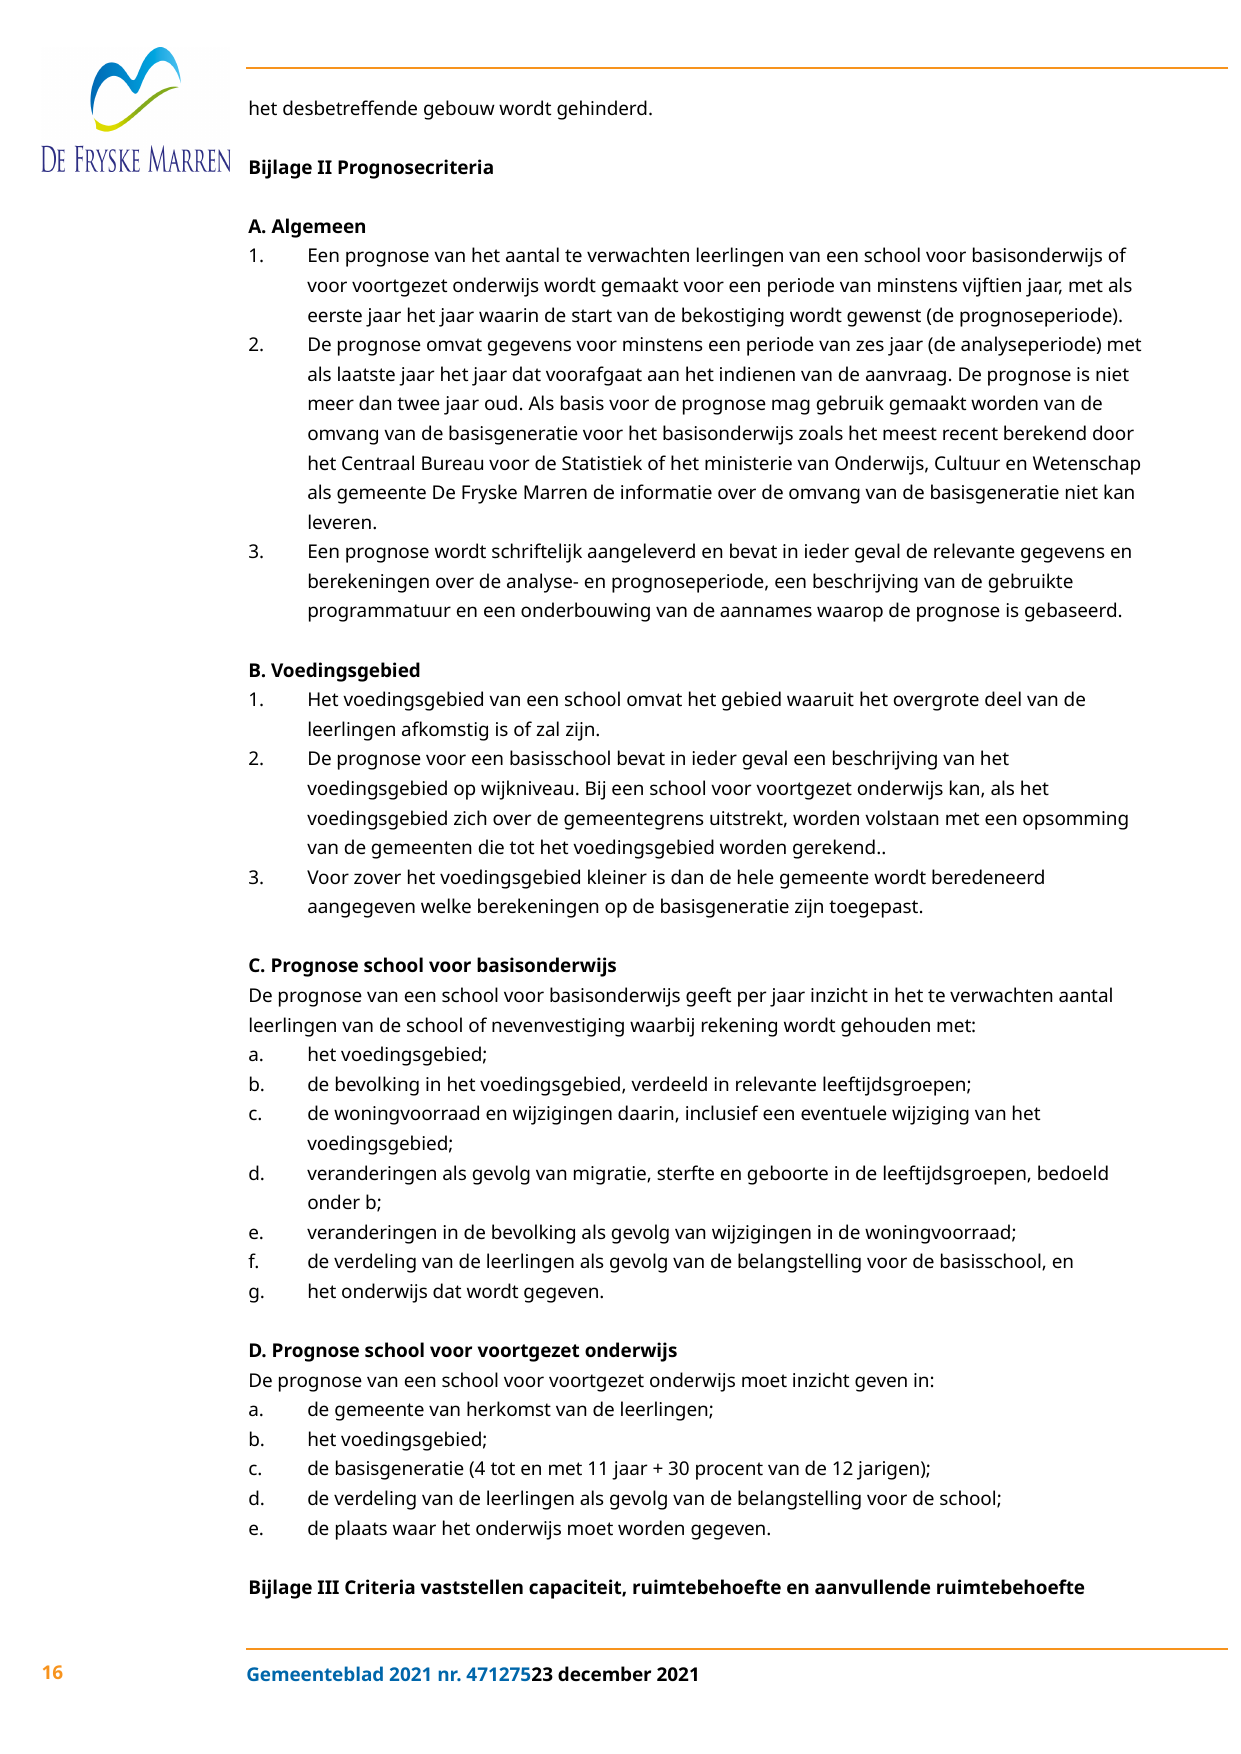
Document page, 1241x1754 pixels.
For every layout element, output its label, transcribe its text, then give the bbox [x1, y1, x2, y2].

list de woningvoorraad en wijzigingen daarin, inclusief een eventuele wijziging van het voedingsgebied; [248, 1101, 1152, 1156]
list De prognose voor een basisschool bevat in ieder geval een beschrijving van het voedingsgebied op wijkniveau. Bij een school voor voortgezet onderwijs kan, als het voedingsgebied zich over de gemeentegrens uitstrekt, worden volstaan met een opsomming van de gemeenten die tot het voedingsgebied worden gerekend.. [248, 746, 1152, 860]
list het voedingsgebied; [248, 1041, 1152, 1067]
list de verdeling van de leerlingen als gevolg van de belangstelling voor de basisschool, en [248, 1248, 1152, 1274]
list veranderingen als gevolg van migratie, sterfte en geboorte in de leeftijdsgroepen, bedoeld onder b; [248, 1160, 1152, 1215]
text De prognose van een school voor voortgezet onderwijs moet inzicht geven in: [248, 1367, 1152, 1393]
text De prognose van een school voor basisonderwijs geeft per jaar inzicht in het te verwachten aantal leerlingen van de school of nevenvestiging waarbij rekening wordt gehouden met: [248, 982, 1152, 1038]
text B. Voedingsgebied [248, 657, 1152, 683]
text Bijlage III Criteria vaststellen capaciteit, ruimtebehoefte en aanvullende ruimtebehoefte [248, 1574, 1152, 1600]
list de verdeling van de leerlingen als gevolg van de belangstelling voor de school; [248, 1485, 1152, 1511]
list het voedingsgebied; [248, 1426, 1152, 1452]
list Voor zover het voedingsgebied kleiner is dan de hele gemeente wordt beredeneerd aangegeven welke berekeningen op de basisgeneratie zijn toegepast. [248, 864, 1152, 919]
list het onderwijs dat wordt gegeven. [248, 1278, 1152, 1304]
text D. Prognose school voor voortgezet onderwijs [248, 1337, 1152, 1363]
picture [41, 47, 231, 172]
list Een prognose wordt schriftelijk aangeleverd en bevat in ieder geval de relevante gegevens en berekeningen over de analyse- en prognoseperiode, een beschrijving van de gebruikte programmatuur en een onderbouwing van de aannames waarop de prognose is gebaseerd. [248, 538, 1152, 623]
text Bijlage II Prognosecriteria [248, 154, 1152, 180]
list De prognose omvat gegevens voor minstens een periode van zes jaar (de analyseperiode) met als laatste jaar het jaar dat voorafgaat aan het indienen van de aanvraag. De prognose is niet meer dan twee jaar oud. Als basis voor de prognose mag gebruik gemaakt worden van de omvang van de basisgeneratie voor het basisonderwijs zoals het meest recent berekend door het Centraal Bureau voor de Statistiek of het ministerie van Onderwijs, Cultuur en Wetenschap als gemeente De Fryske Marren de informatie over de omvang van de basisgeneratie niet kan leveren. [248, 331, 1152, 535]
text C. Prognose school voor basisonderwijs [248, 953, 1152, 978]
list veranderingen in de bevolking als gevolg van wijzigingen in de woningvoorraad; [248, 1219, 1152, 1245]
text het desbetreffende gebouw wordt gehinderd. [248, 95, 1152, 121]
list Een prognose van het aantal te verwachten leerlingen van een school voor basisonderwijs of voor voortgezet onderwijs wordt gemaakt voor een periode van minstens vijftien jaar, met als eerste jaar het jaar waarin de start van de bekostiging wordt gewenst (de prognoseperiode). [248, 243, 1152, 328]
list de gemeente van herkomst van de leerlingen; [248, 1396, 1152, 1422]
list de bevolking in het voedingsgebied, verdeeld in relevante leeftijdsgroepen; [248, 1071, 1152, 1097]
list de basisgeneratie (4 tot en met 11 jaar + 30 procent van de 12 jarigen); [248, 1456, 1152, 1481]
list de plaats waar het onderwijs moet worden gegeven. [248, 1515, 1152, 1541]
list Het voedingsgebied van een school omvat het gebied waaruit het overgrote deel van de leerlingen afkomstig is of zal zijn. [248, 686, 1152, 742]
text A. Algemeen [248, 213, 1152, 239]
